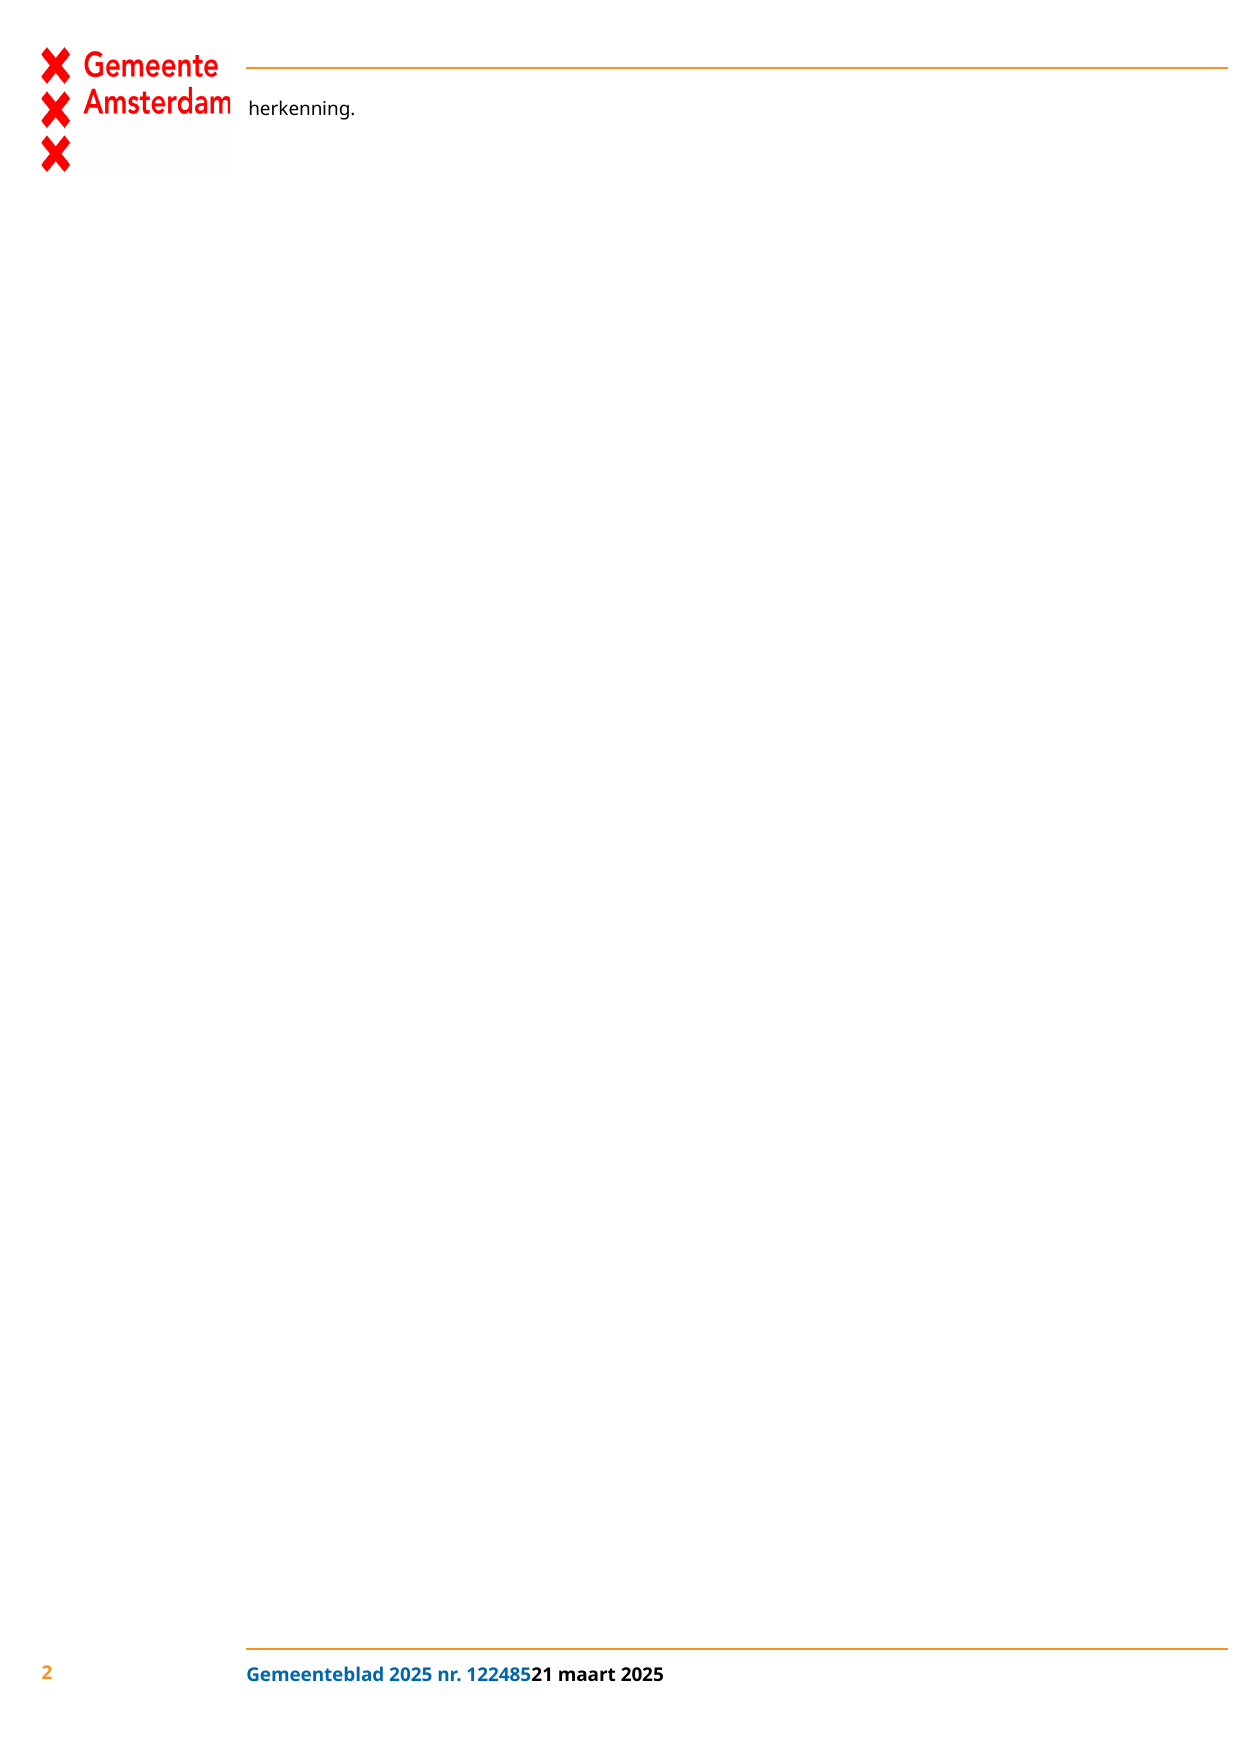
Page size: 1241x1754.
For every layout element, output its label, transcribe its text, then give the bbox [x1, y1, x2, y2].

text herkenning. [248, 95, 1152, 121]
picture [41, 47, 231, 172]
